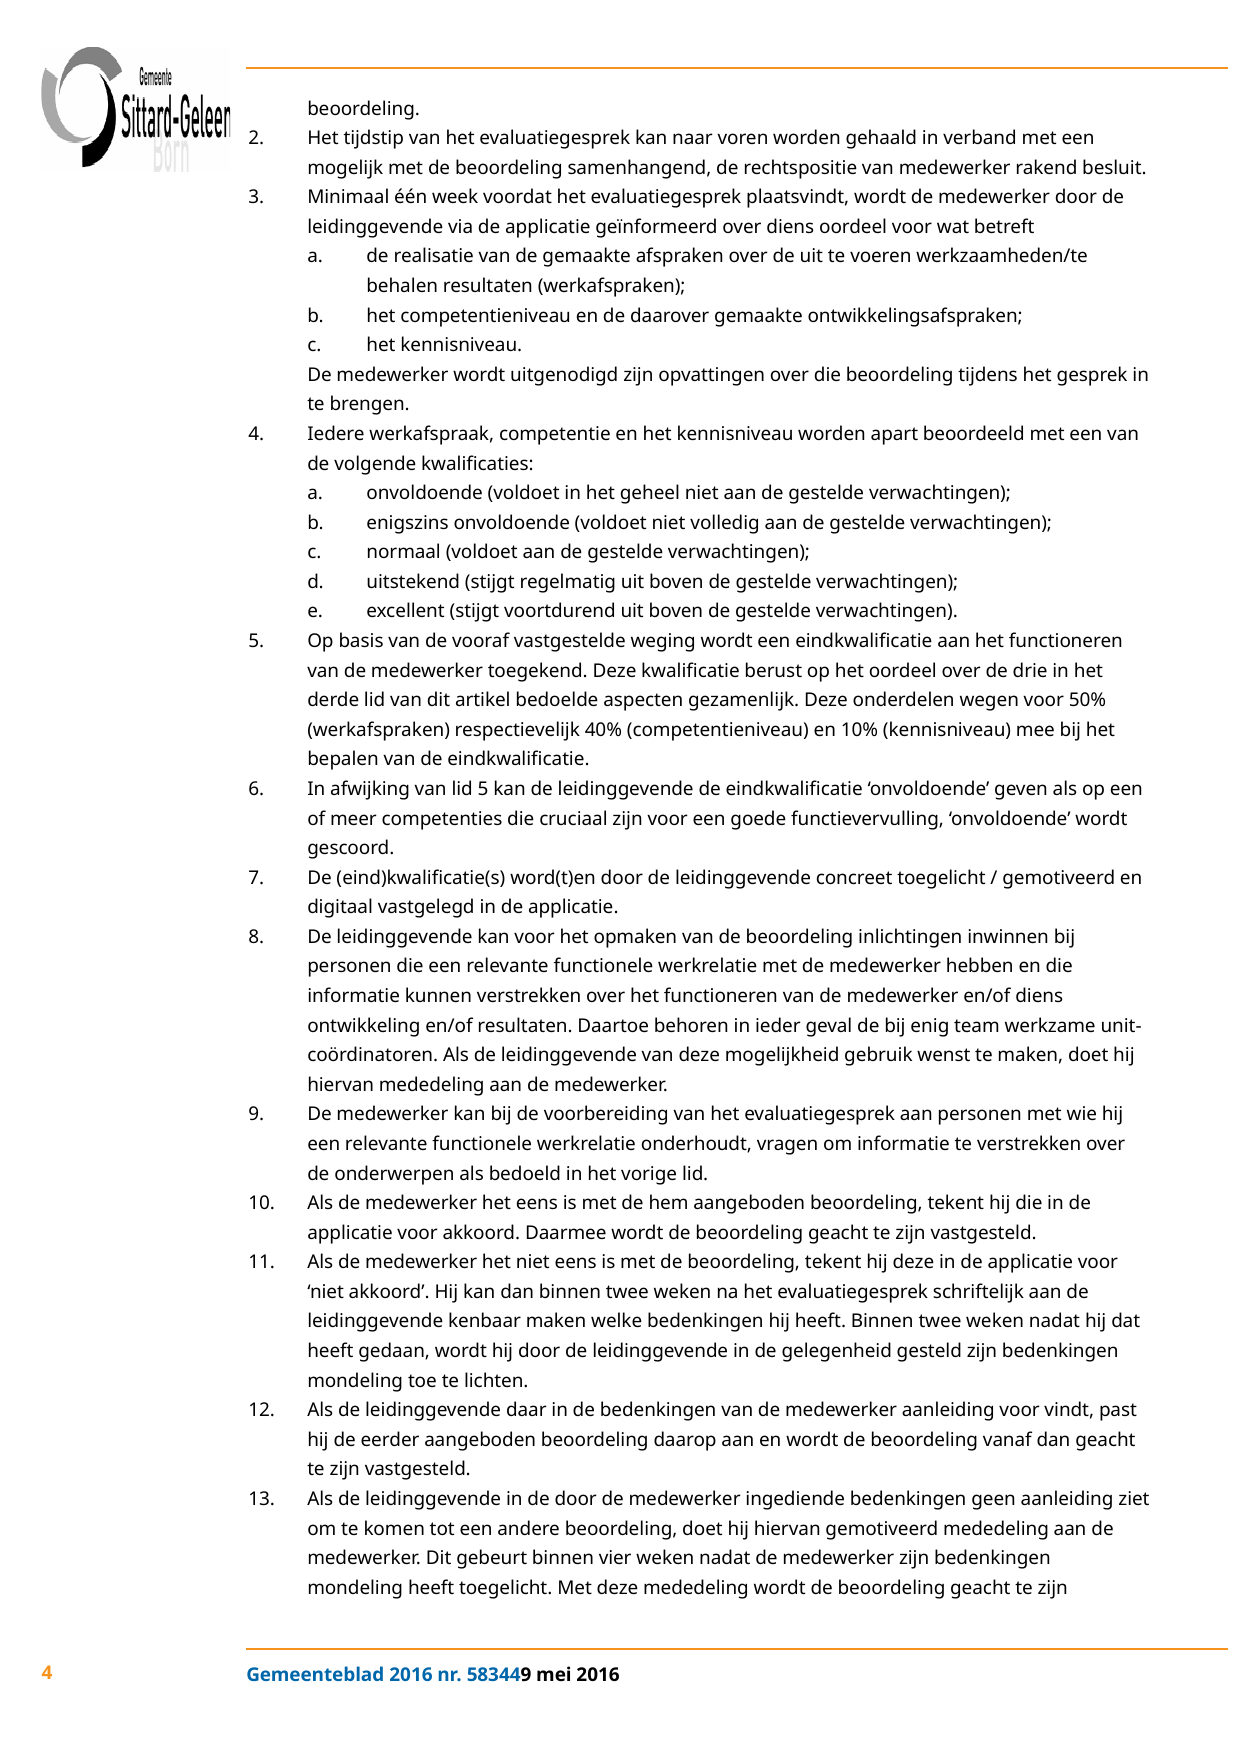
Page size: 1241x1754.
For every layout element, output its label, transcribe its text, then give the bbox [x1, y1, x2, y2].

list excellent (stijgt voortdurend uit boven de gestelde verwachtingen). [307, 598, 1152, 623]
list Als de leidinggevende in de door de medewerker ingediende bedenkingen geen aanleiding ziet om te komen tot een andere beoordeling, doet hij hiervan gemotiveerd mededeling aan de medewerker. Dit gebeurt binnen vier weken nadat de medewerker zijn bedenkingen mondeling heeft toegelicht. Met deze mededeling wordt de beoordeling geacht te zijn [248, 1485, 1152, 1600]
list De medewerker wordt uitgenodigd zijn opvattingen over die beoordeling tijdens het gesprek in te brengen. [248, 361, 1152, 416]
list Minimaal één week voordat het evaluatiegesprek plaatsvindt, wordt de medewerker door de leidinggevende via de applicatie geïnformeerd over diens oordeel voor wat betreft [248, 183, 1152, 239]
list Iedere werkafspraak, competentie en het kennisniveau worden apart beoordeeld met een van de volgende kwalificaties: [248, 420, 1152, 476]
list uitstekend (stijgt regelmatig uit boven de gestelde verwachtingen); [307, 568, 1152, 594]
list beoordeling. [248, 95, 1152, 121]
list normaal (voldoet aan de gestelde verwachtingen); [307, 538, 1152, 564]
list De leidinggevende kan voor het opmaken van de beoordeling inlichtingen inwinnen bij personen die een relevante functionele werkrelatie met de medewerker hebben en die informatie kunnen verstrekken over het functioneren van de medewerker en/of diens ontwikkeling en/of resultaten. Daartoe behoren in ieder geval de bij enig team werkzame unit-coördinatoren. Als de leidinggevende van deze mogelijkheid gebruik wenst te maken, doet hij hiervan mededeling aan de medewerker. [248, 923, 1152, 1097]
list De medewerker kan bij de voorbereiding van het evaluatiegesprek aan personen met wie hij een relevante functionele werkrelatie onderhoudt, vragen om informatie te verstrekken over de onderwerpen als bedoeld in het vorige lid. [248, 1101, 1152, 1186]
list Als de medewerker het eens is met de hem aangeboden beoordeling, tekent hij die in de applicatie voor akkoord. Daarmee wordt de beoordeling geacht te zijn vastgesteld. [248, 1189, 1152, 1245]
list de realisatie van de gemaakte afspraken over de uit te voeren werkzaamheden/te behalen resultaten (werkafspraken); [307, 243, 1152, 298]
list enigszins onvoldoende (voldoet niet volledig aan de gestelde verwachtingen); [307, 509, 1152, 535]
list het competentieniveau en de daarover gemaakte ontwikkelingsafspraken; [307, 302, 1152, 328]
list Als de medewerker het niet eens is met de beoordeling, tekent hij deze in de applicatie voor ‘niet akkoord’. Hij kan dan binnen twee weken na het evaluatiegesprek schriftelijk aan de leidinggevende kenbaar maken welke bedenkingen hij heeft. Binnen twee weken nadat hij dat heeft gedaan, wordt hij door de leidinggevende in de gelegenheid gesteld zijn bedenkingen mondeling toe te lichten. [248, 1248, 1152, 1393]
list In afwijking van lid 5 kan de leidinggevende de eindkwalificatie ‘onvoldoende’ geven als op een of meer competenties die cruciaal zijn voor een goede functievervulling, ‘onvoldoende’ wordt gescoord. [248, 775, 1152, 860]
list De (eind)kwalificatie(s) word(t)en door de leidinggevende concreet toegelicht / gemotiveerd en digitaal vastgelegd in de applicatie. [248, 864, 1152, 919]
list Op basis van de vooraf vastgestelde weging wordt een eindkwalificatie aan het functioneren van de medewerker toegekend. Deze kwalificatie berust op het oordeel over de drie in het derde lid van dit artikel bedoelde aspecten gezamenlijk. Deze onderdelen wegen voor 50% (werkafspraken) respectievelijk 40% (competentieniveau) en 10% (kennisniveau) mee bij het bepalen van de eindkwalificatie. [248, 627, 1152, 771]
list Als de leidinggevende daar in de bedenkingen van de medewerker aanleiding voor vindt, past hij de eerder aangeboden beoordeling daarop aan en wordt de beoordeling vanaf dan geacht te zijn vastgesteld. [248, 1396, 1152, 1481]
list Het tijdstip van het evaluatiegesprek kan naar voren worden gehaald in verband met een mogelijk met de beoordeling samenhangend, de rechtspositie van medewerker rakend besluit. [248, 124, 1152, 180]
picture [41, 47, 231, 172]
list onvoldoende (voldoet in het geheel niet aan de gestelde verwachtingen); [307, 479, 1152, 505]
list het kennisniveau. [307, 331, 1152, 357]
